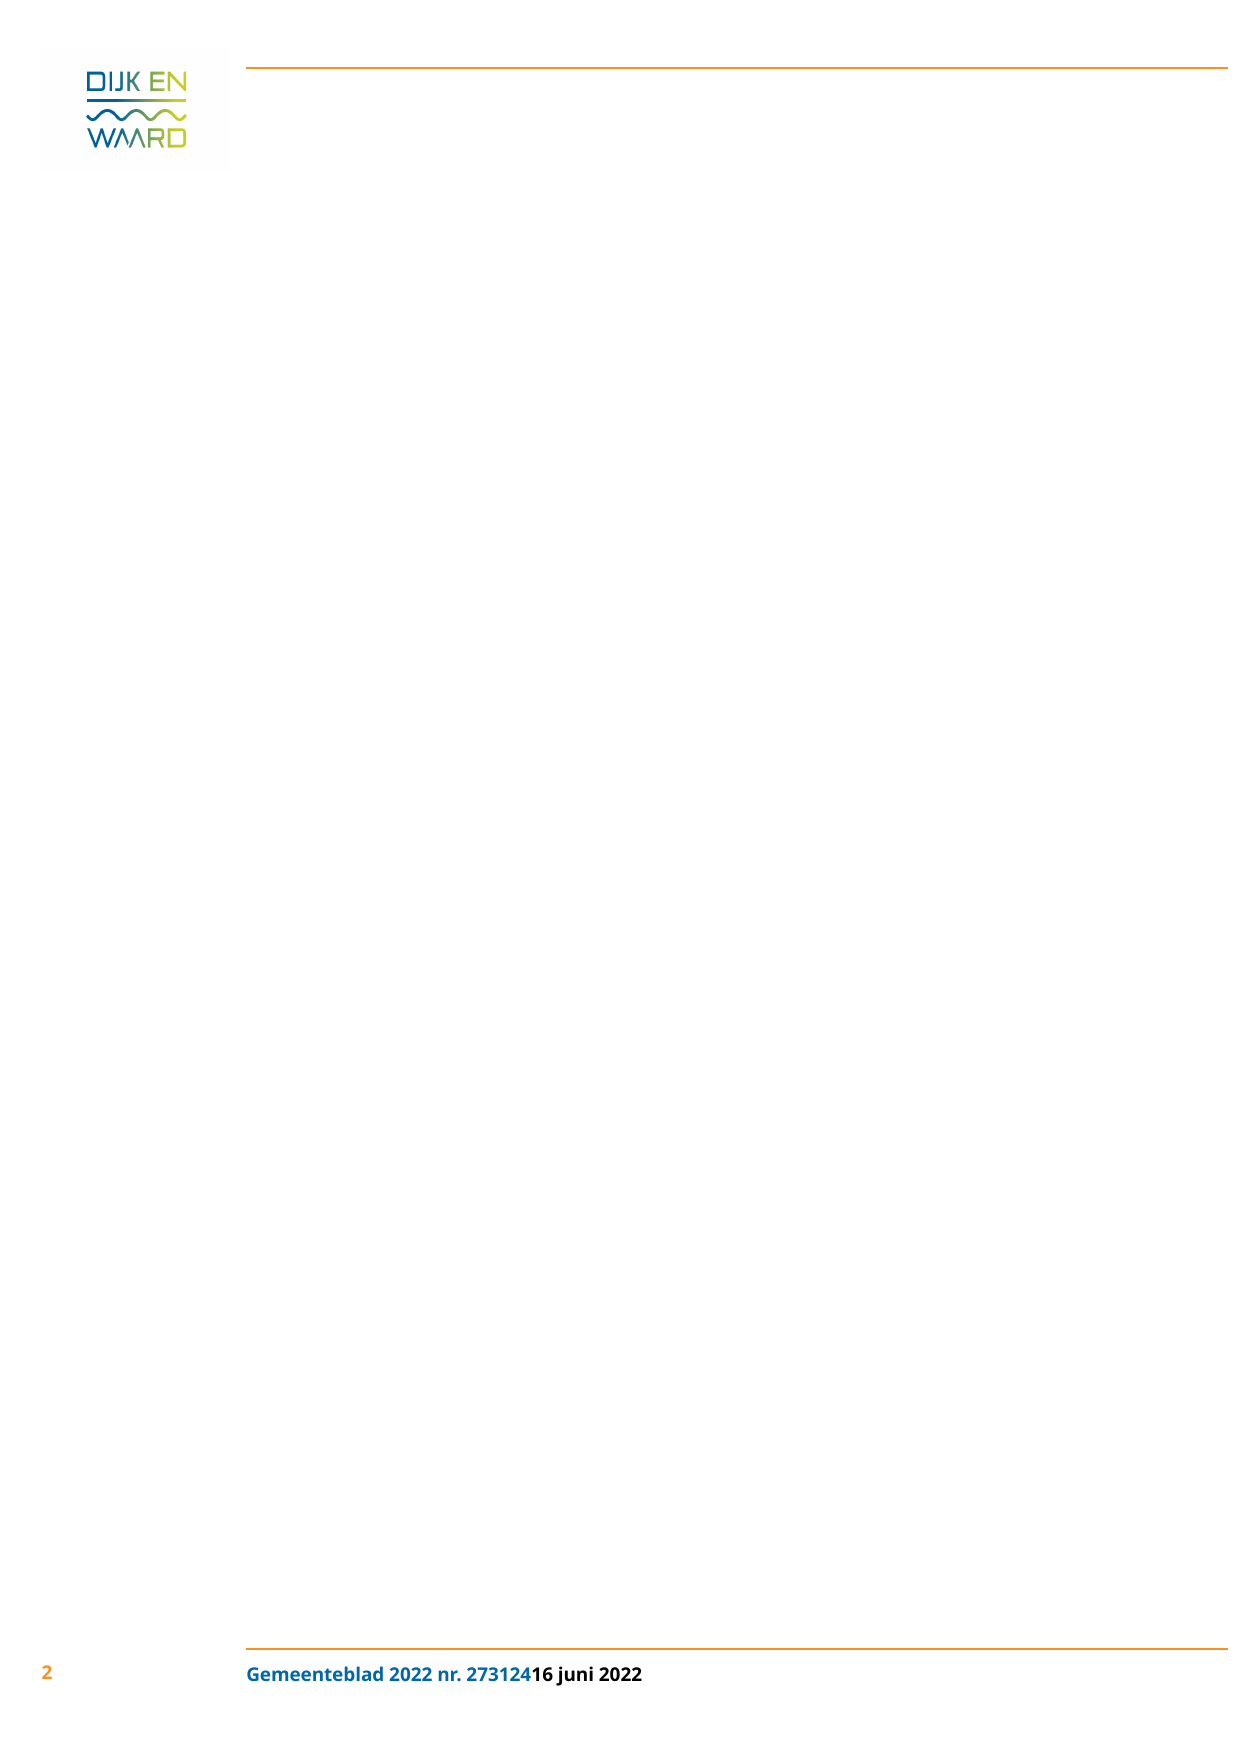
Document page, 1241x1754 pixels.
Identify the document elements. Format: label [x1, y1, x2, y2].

picture [41, 47, 231, 172]
